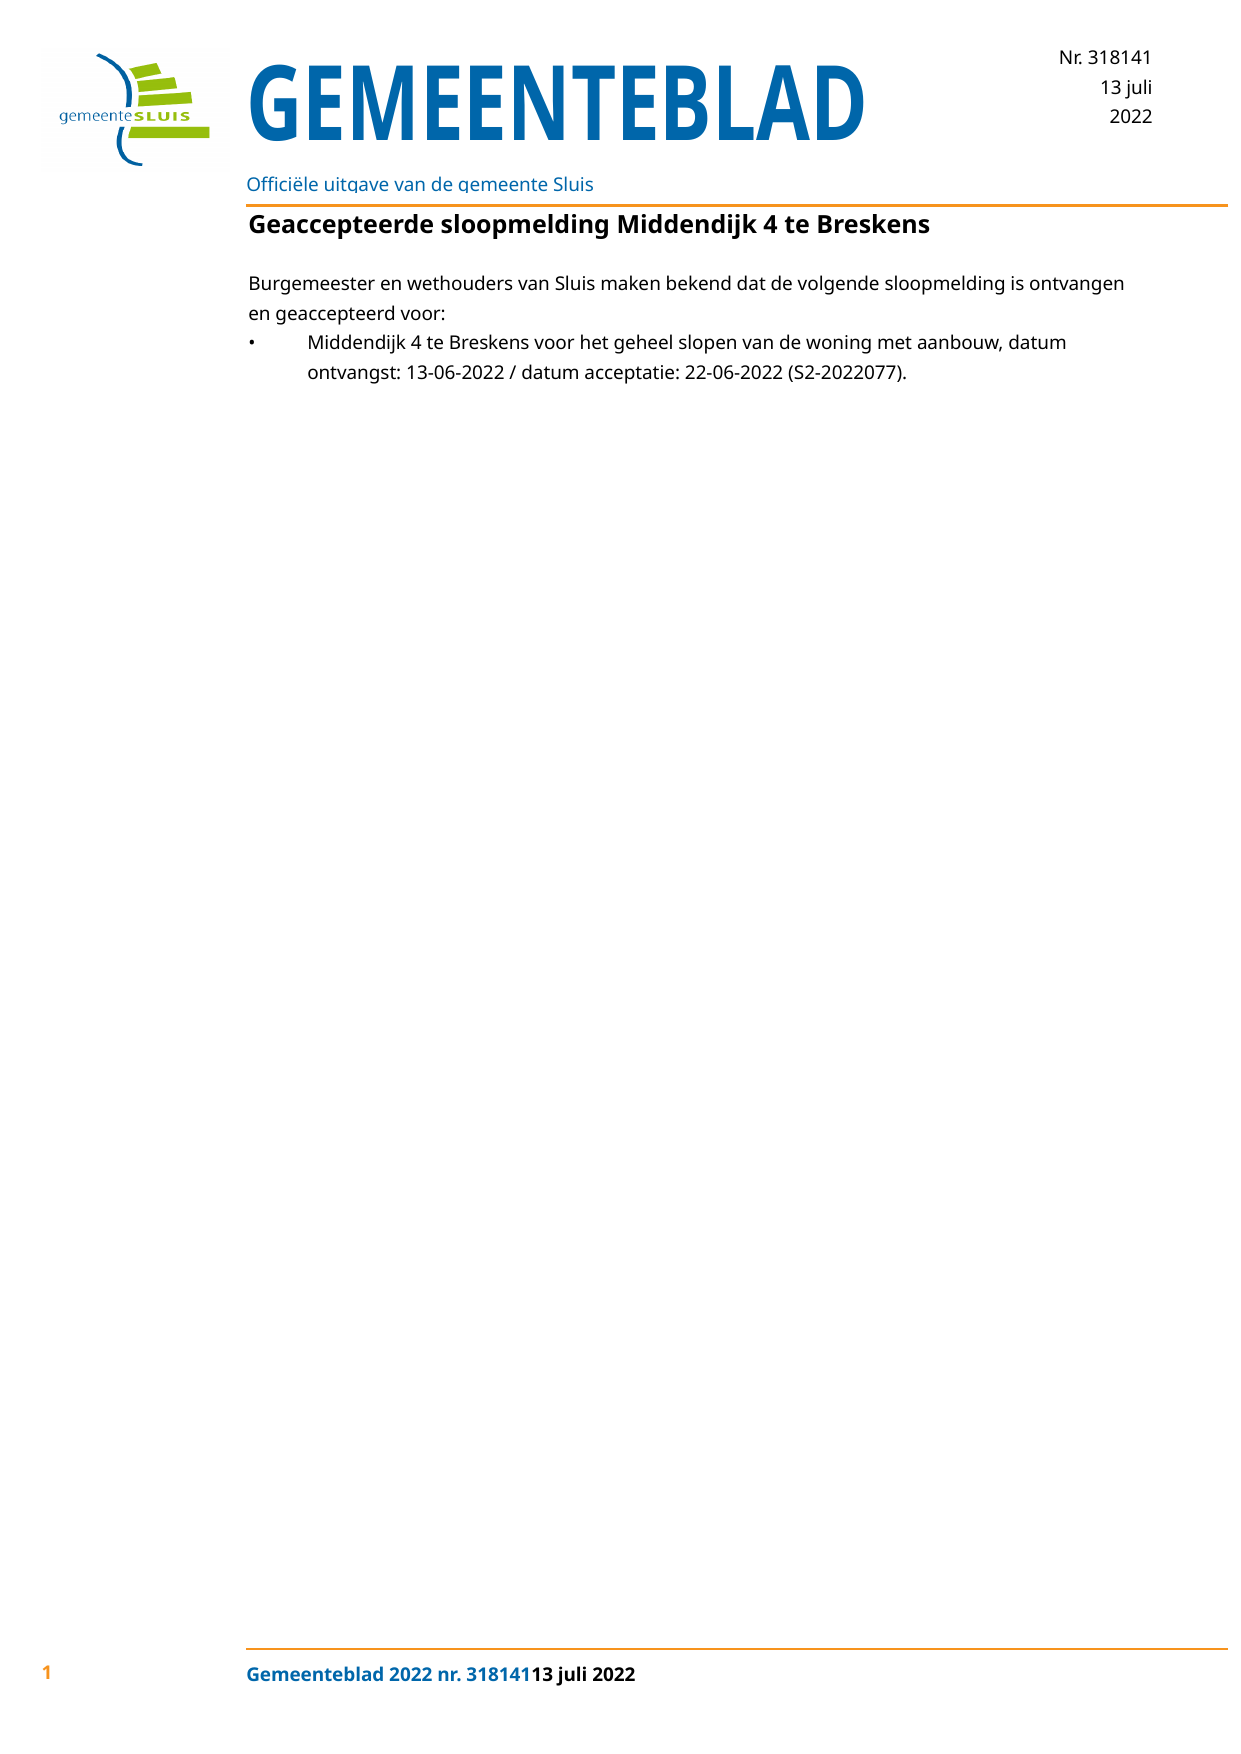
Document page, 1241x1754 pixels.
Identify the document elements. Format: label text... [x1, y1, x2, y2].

text Burgemeester en wethouders van Sluis maken bekend dat de volgende sloopmelding is ontvangen en geaccepteerd voor: [248, 270, 1152, 326]
text Geaccepteerde sloopmelding Middendijk 4 te Breskens [248, 207, 1152, 241]
picture [41, 47, 231, 172]
list Middendijk 4 te Breskens voor het geheel slopen van de woning met aanbouw, datum ontvangst: 13-06-2022 / datum acceptatie: 22-06-2022 (S2-2022077). [248, 329, 1152, 385]
